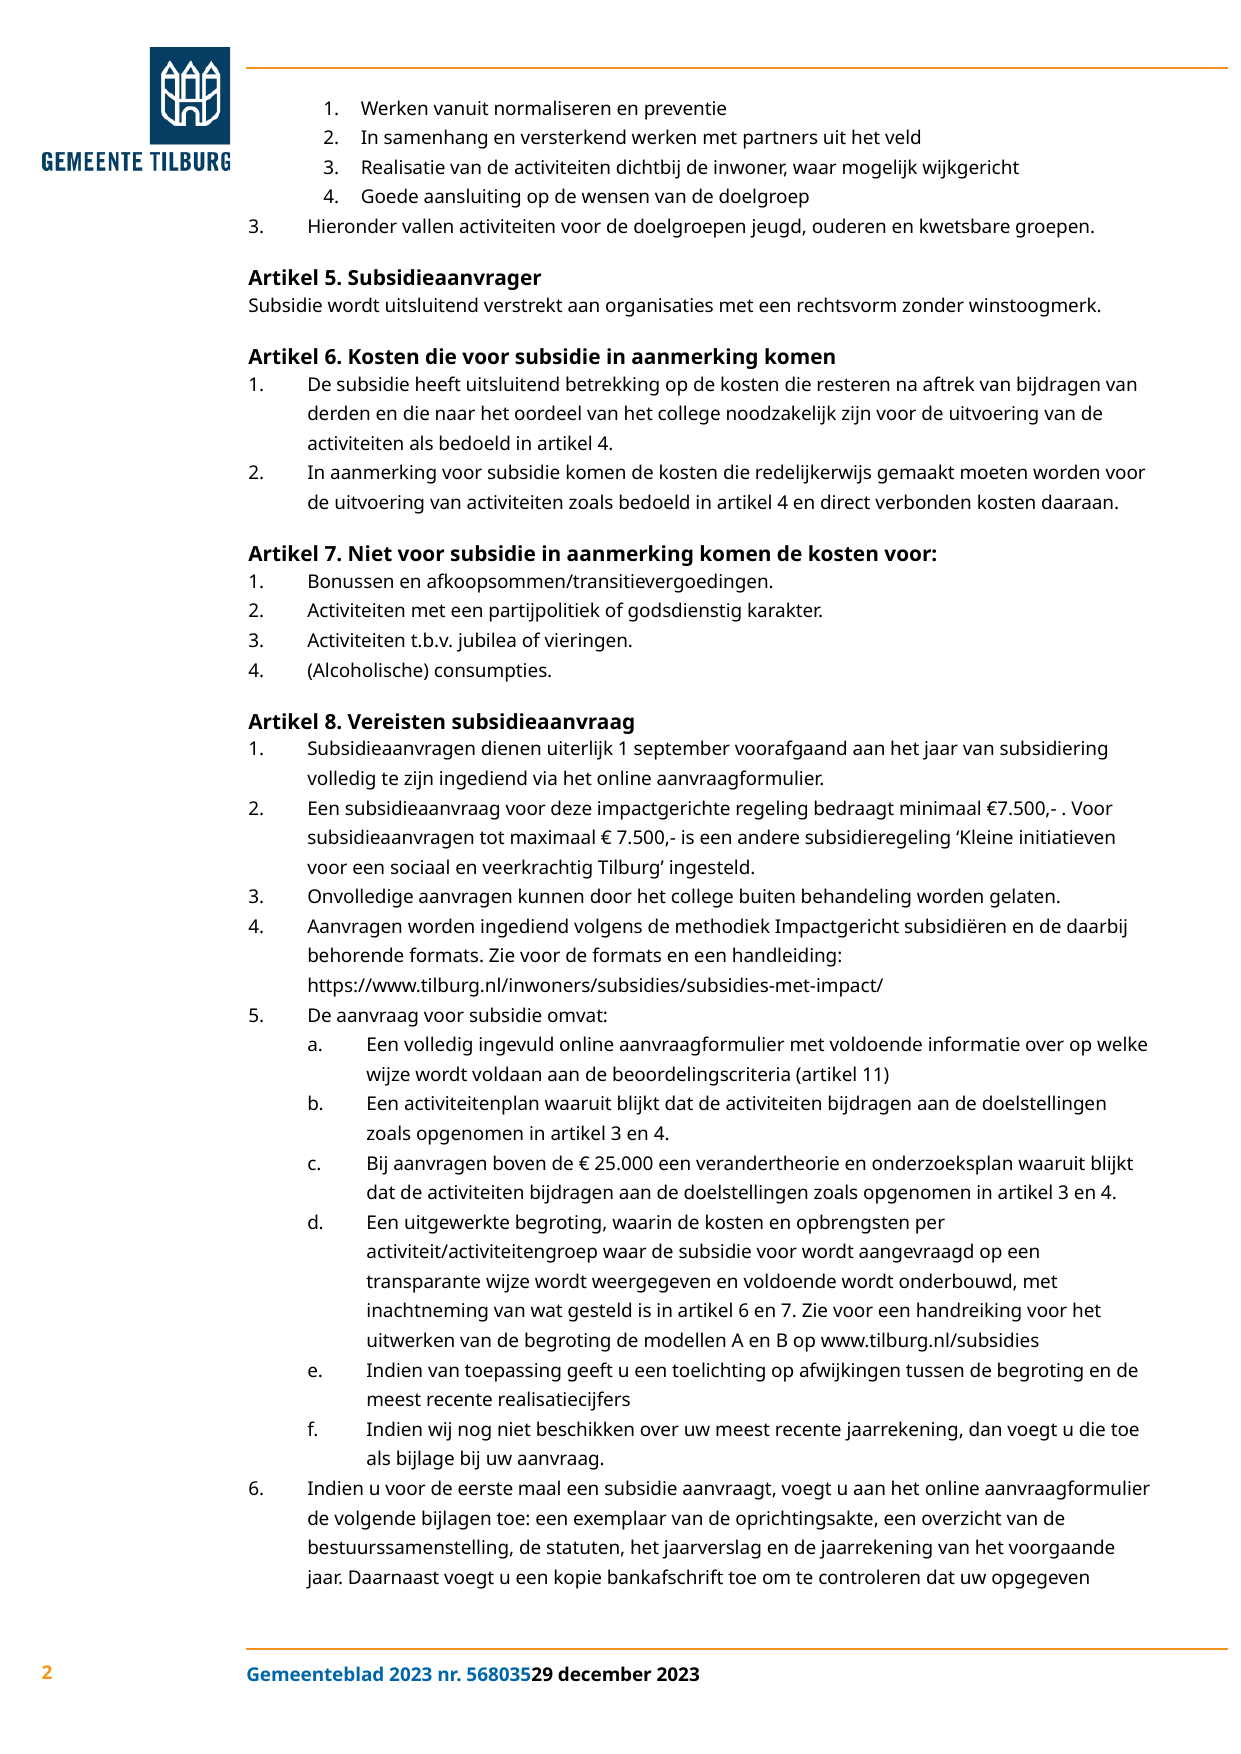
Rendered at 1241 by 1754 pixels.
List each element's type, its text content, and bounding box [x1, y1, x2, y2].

list Een subsidieaanvraag voor deze impactgerichte regeling bedraagt minimaal €7.500,- . Voor subsidieaanvragen tot maximaal € 7.500,- is een andere subsidieregeling ‘Kleine initiatieven voor een sociaal en veerkrachtig Tilburg’ ingesteld. [248, 795, 1152, 880]
list Indien u voor de eerste maal een subsidie aanvraagt, voegt u aan het online aanvraagformulier de volgende bijlagen toe: een exemplaar van de oprichtingsakte, een overzicht van de bestuurssamenstelling, de statuten, het jaarverslag en de jaarrekening van het voorgaande jaar. Daarnaast voegt u een kopie bankafschrift toe om te controleren dat uw opgegeven [248, 1475, 1152, 1590]
list (Alcoholische) consumpties. [248, 657, 1152, 682]
list In aanmerking voor subsidie komen de kosten die redelijkerwijs gemaakt moeten worden voor de uitvoering van activiteiten zoals bedoeld in artikel 4 en direct verbonden kosten daaraan. [248, 459, 1152, 515]
list Een activiteitenplan waaruit blijkt dat de activiteiten bijdragen aan de doelstellingen zoals opgenomen in artikel 3 en 4. [307, 1091, 1152, 1146]
list De subsidie heeft uitsluitend betrekking op de kosten die resteren na aftrek van bijdragen van derden en die naar het oordeel van het college noodzakelijk zijn voor de uitvoering van de activiteiten als bedoeld in artikel 4. [248, 371, 1152, 456]
text Artikel 6. Kosten die voor subsidie in aanmerking komen [248, 342, 1152, 371]
text Artikel 5. Subsidieaanvrager [248, 263, 1152, 292]
list Hieronder vallen activiteiten voor de doelgroepen jeugd, ouderen en kwetsbare groepen. [248, 213, 1152, 239]
list Werken vanuit normaliseren en preventie [323, 95, 1152, 121]
list Onvolledige aanvragen kunnen door het college buiten behandeling worden gelaten. [248, 883, 1152, 909]
list Activiteiten met een partijpolitiek of godsdienstig karakter. [248, 598, 1152, 623]
list Indien van toepassing geeft u een toelichting op afwijkingen tussen de begroting en de meest recente realisatiecijfers [307, 1357, 1152, 1412]
list Realisatie van de activiteiten dichtbij de inwoner, waar mogelijk wijkgericht [323, 154, 1152, 180]
list Subsidieaanvragen dienen uiterlijk 1 september voorafgaand aan het jaar van subsidiering volledig te zijn ingediend via het online aanvraagformulier. [248, 736, 1152, 791]
text Artikel 7. Niet voor subsidie in aanmerking komen de kosten voor: [248, 539, 1152, 568]
list De aanvraag voor subsidie omvat: [248, 1002, 1152, 1028]
list Een volledig ingevuld online aanvraagformulier met voldoende informatie over op welke wijze wordt voldaan aan de beoordelingscriteria (artikel 11) [307, 1031, 1152, 1087]
list Activiteiten t.b.v. jubilea of vieringen. [248, 627, 1152, 653]
list Bonussen en afkoopsommen/transitievergoedingen. [248, 568, 1152, 594]
text Artikel 8. Vereisten subsidieaanvraag [248, 707, 1152, 736]
picture [41, 47, 231, 172]
list Aanvragen worden ingediend volgens de methodiek Impactgericht subsidiëren en de daarbij behorende formats. Zie voor de formats en een handleiding: https://www.tilburg.nl/inwoners/subsidies/subsidies-met-impact/ [248, 913, 1152, 998]
list Indien wij nog niet beschikken over uw meest recente jaarrekening, dan voegt u die toe als bijlage bij uw aanvraag. [307, 1416, 1152, 1471]
list Goede aansluiting op de wensen van de doelgroep [323, 183, 1152, 209]
text Subsidie wordt uitsluitend verstrekt aan organisaties met een rechtsvorm zonder winstoogmerk. [248, 292, 1152, 318]
list Een uitgewerkte begroting, waarin de kosten en opbrengsten per activiteit/activiteitengroep waar de subsidie voor wordt aangevraagd op een transparante wijze wordt weergegeven en voldoende wordt onderbouwd, met inachtneming van wat gesteld is in artikel 6 en 7. Zie voor een handreiking voor het uitwerken van de begroting de modellen A en B op www.tilburg.nl/subsidies [307, 1209, 1152, 1353]
list Bij aanvragen boven de € 25.000 een verandertheorie en onderzoeksplan waaruit blijkt dat de activiteiten bijdragen aan de doelstellingen zoals opgenomen in artikel 3 en 4. [307, 1150, 1152, 1205]
list In samenhang en versterkend werken met partners uit het veld [323, 124, 1152, 150]
